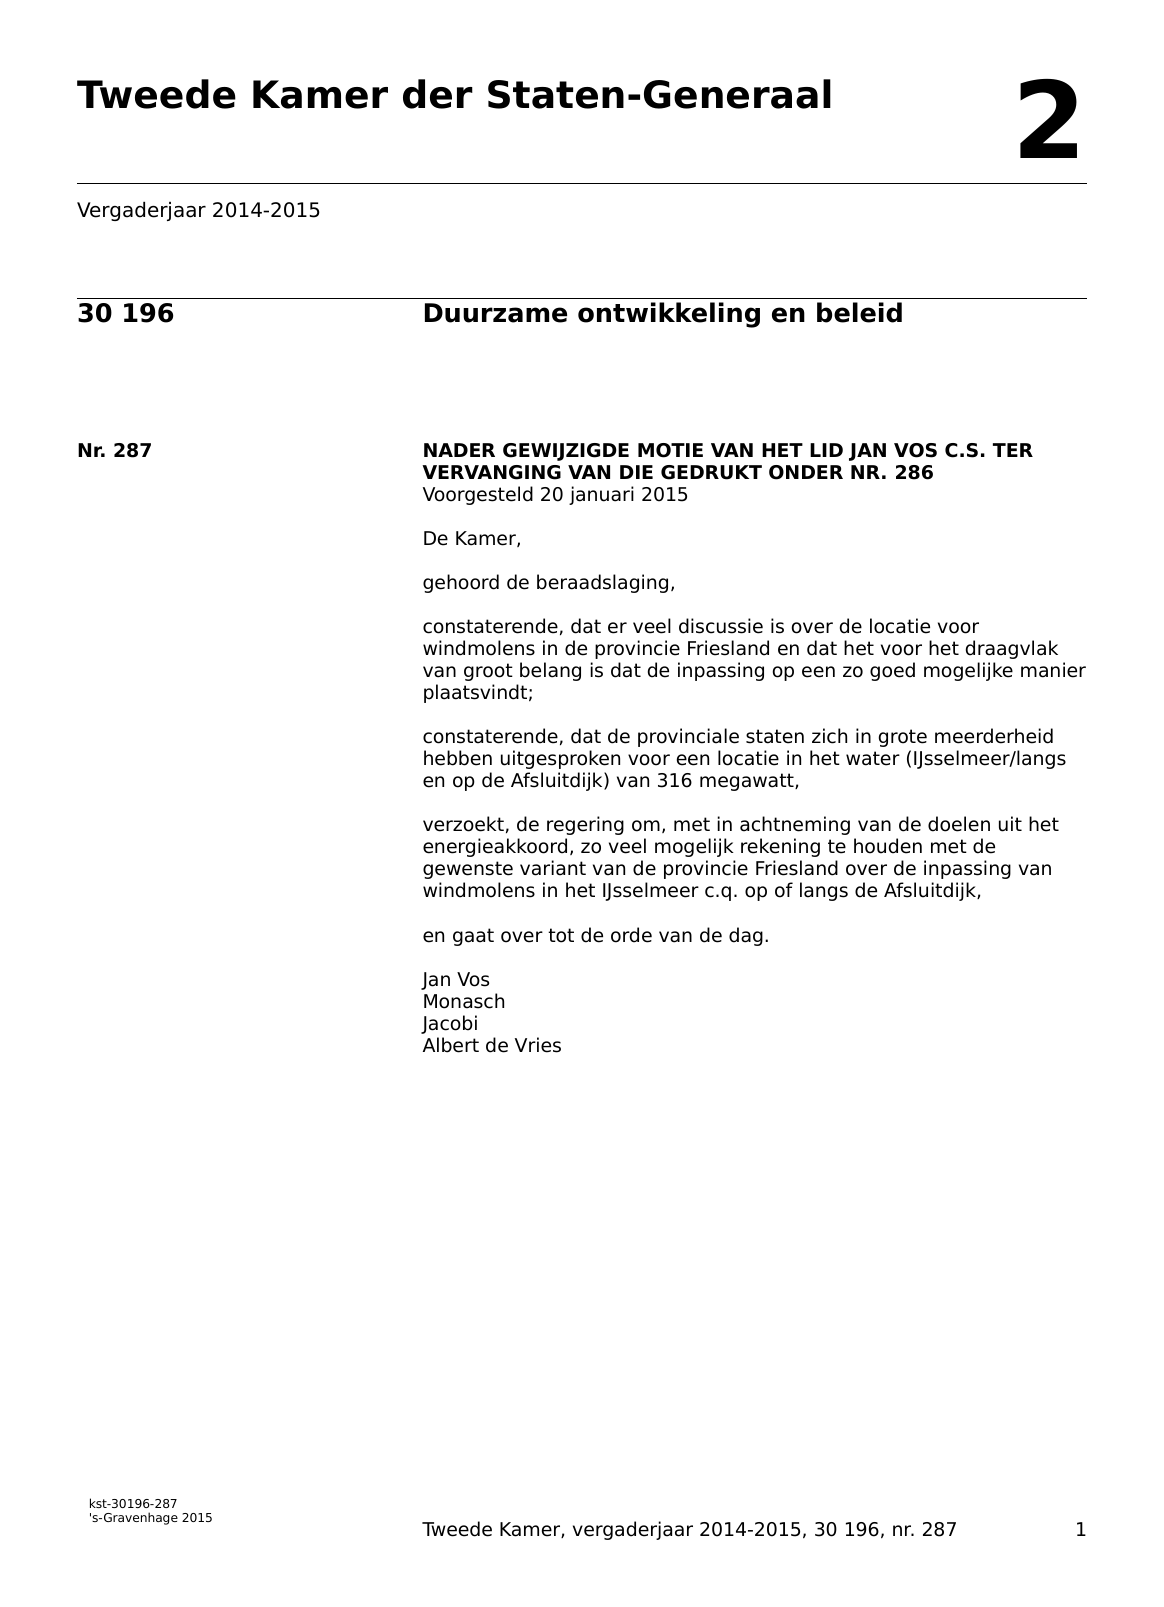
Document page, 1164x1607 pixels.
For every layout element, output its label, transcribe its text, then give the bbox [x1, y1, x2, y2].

subtitle 30 196 Duurzame ontwikkeling en beleid [77, 299, 1087, 329]
text kst-30196-287 [88, 1497, 323, 1511]
text constaterende, dat er veel discussie is over de locatie voor windmolens in de provincie Friesland en dat het voor het draagvlak van groot belang is dat de inpassing op een zo goed mogelijke manier plaatsvindt; [422, 616, 1087, 704]
text Monasch [422, 991, 1087, 1013]
text gehoord de beraadslaging, [422, 572, 1087, 594]
text De Kamer, [422, 528, 1087, 550]
text 's-Gravenhage 2015 [88, 1511, 323, 1525]
text Voorgesteld 20 januari 2015 [422, 484, 1087, 506]
text en gaat over tot de orde van de dag. [422, 924, 1087, 946]
text verzoekt, de regering om, met in achtneming van de doelen uit het energieakkoord, zo veel mogelijk rekening te houden met de gewenste variant van de provincie Friesland over de inpassing van windmolens in het IJsselmeer c.q. op of langs de Afsluitdijk, [422, 814, 1087, 902]
text Jan Vos [422, 969, 1087, 991]
table_header Tweede Kamer der Staten-Generaal [77, 59, 886, 183]
text Jacobi [422, 1013, 1087, 1034]
text Albert de Vries [422, 1034, 1087, 1057]
subtitle Nr. 287 NADER GEWIJZIGDE MOTIE VAN HET LID JAN VOS C.S. TER VERVANGING VAN DIE GEDRUKT ONDER NR. 286 [77, 440, 1087, 484]
text constaterende, dat de provinciale staten zich in grote meerderheid hebben uitgesproken voor een locatie in het water (IJsselmeer/langs en op de Afsluitdijk) van 316 megawatt, [422, 726, 1087, 792]
table_cell Vergaderjaar 2014-2015 [77, 184, 1087, 298]
table_header 2 [886, 59, 1087, 183]
